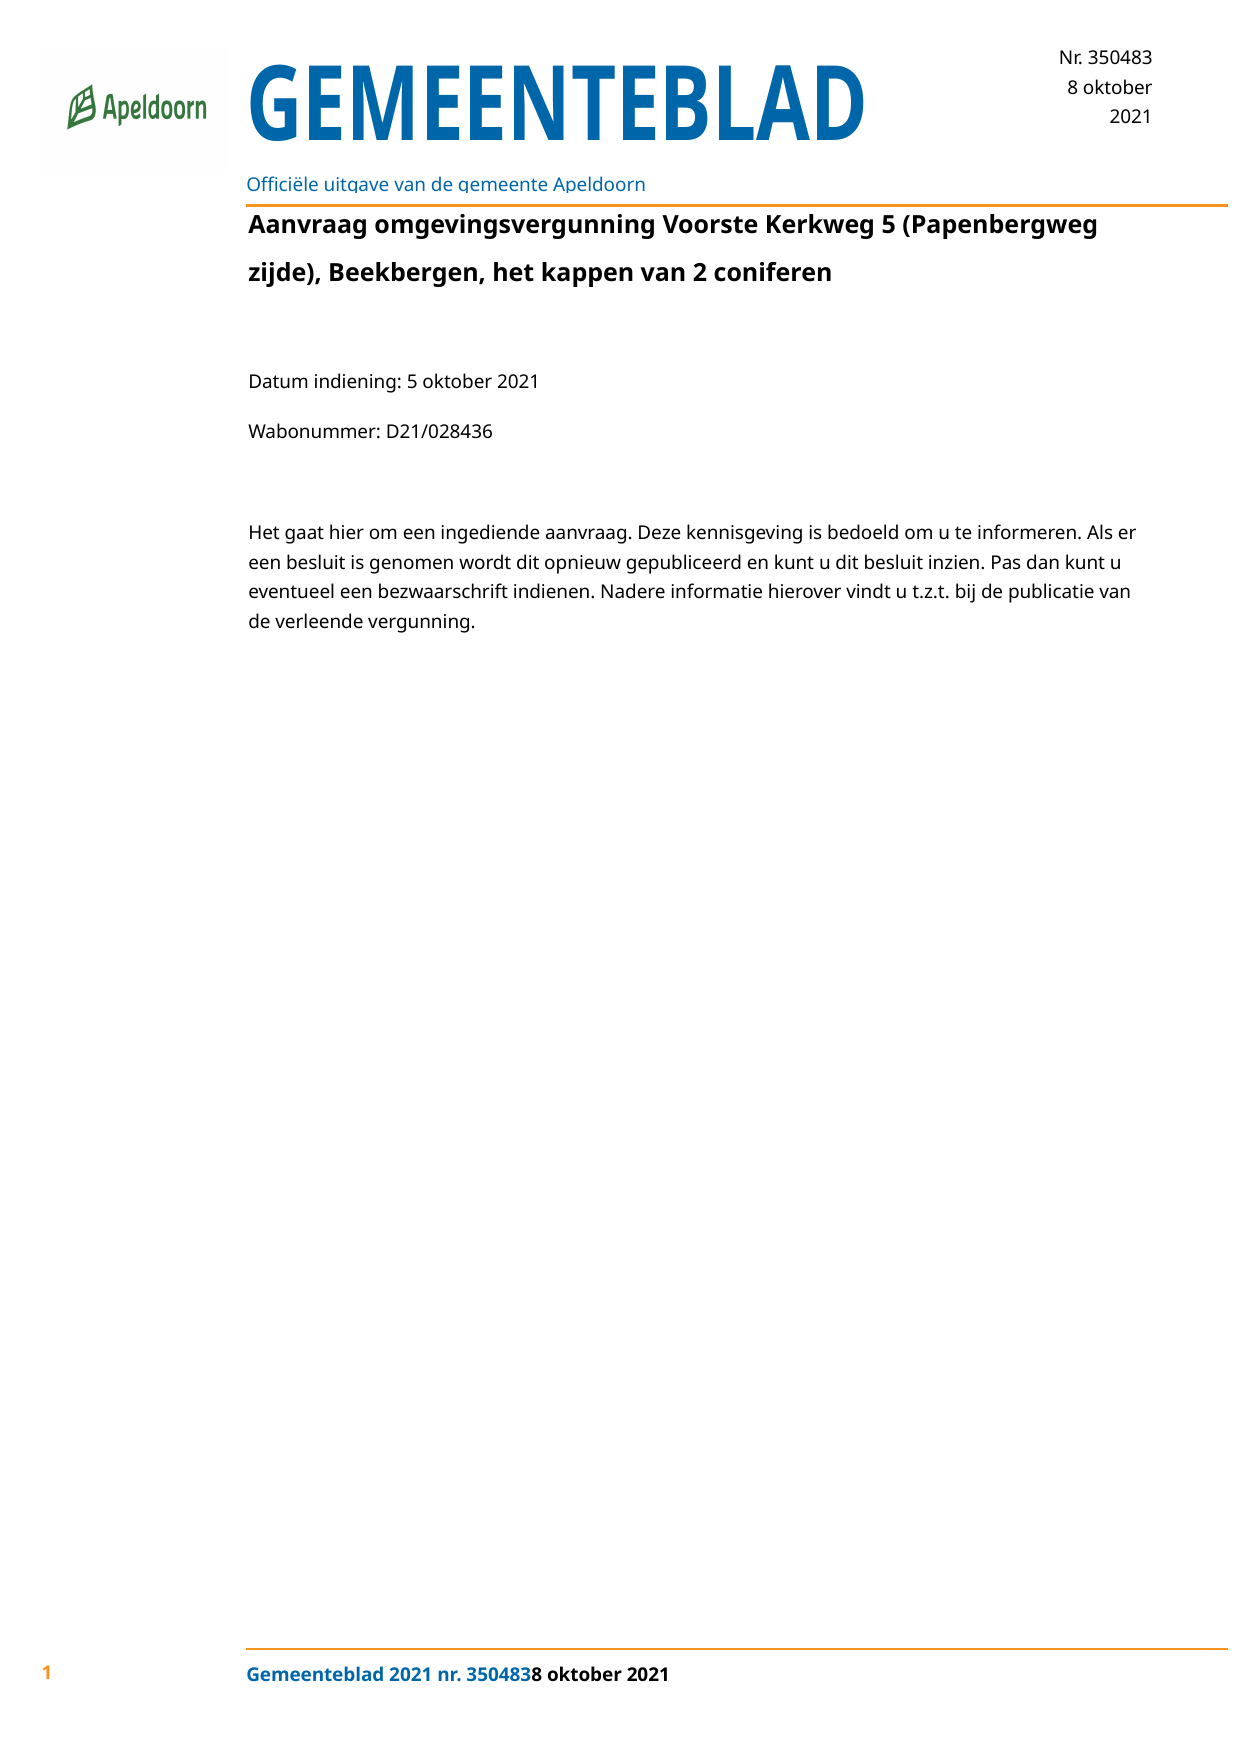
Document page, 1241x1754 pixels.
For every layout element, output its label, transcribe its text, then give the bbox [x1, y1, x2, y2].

text Datum indiening: 5 oktober 2021 [248, 368, 1152, 394]
picture [41, 47, 231, 172]
text Aanvraag omgevingsvergunning Voorste Kerkweg 5 (Papenbergweg zijde), Beekbergen, het kappen van 2 coniferen [248, 207, 1152, 288]
text Wabonummer: D21/028436 [248, 419, 1152, 444]
text Het gaat hier om een ingediende aanvraag. Deze kennisgeving is bedoeld om u te informeren. Als er een besluit is genomen wordt dit opnieuw gepubliceerd en kunt u dit besluit inzien. Pas dan kunt u eventueel een bezwaarschrift indienen. Nadere informatie hierover vindt u t.z.t. bij de publicatie van de verleende vergunning. [248, 519, 1152, 634]
